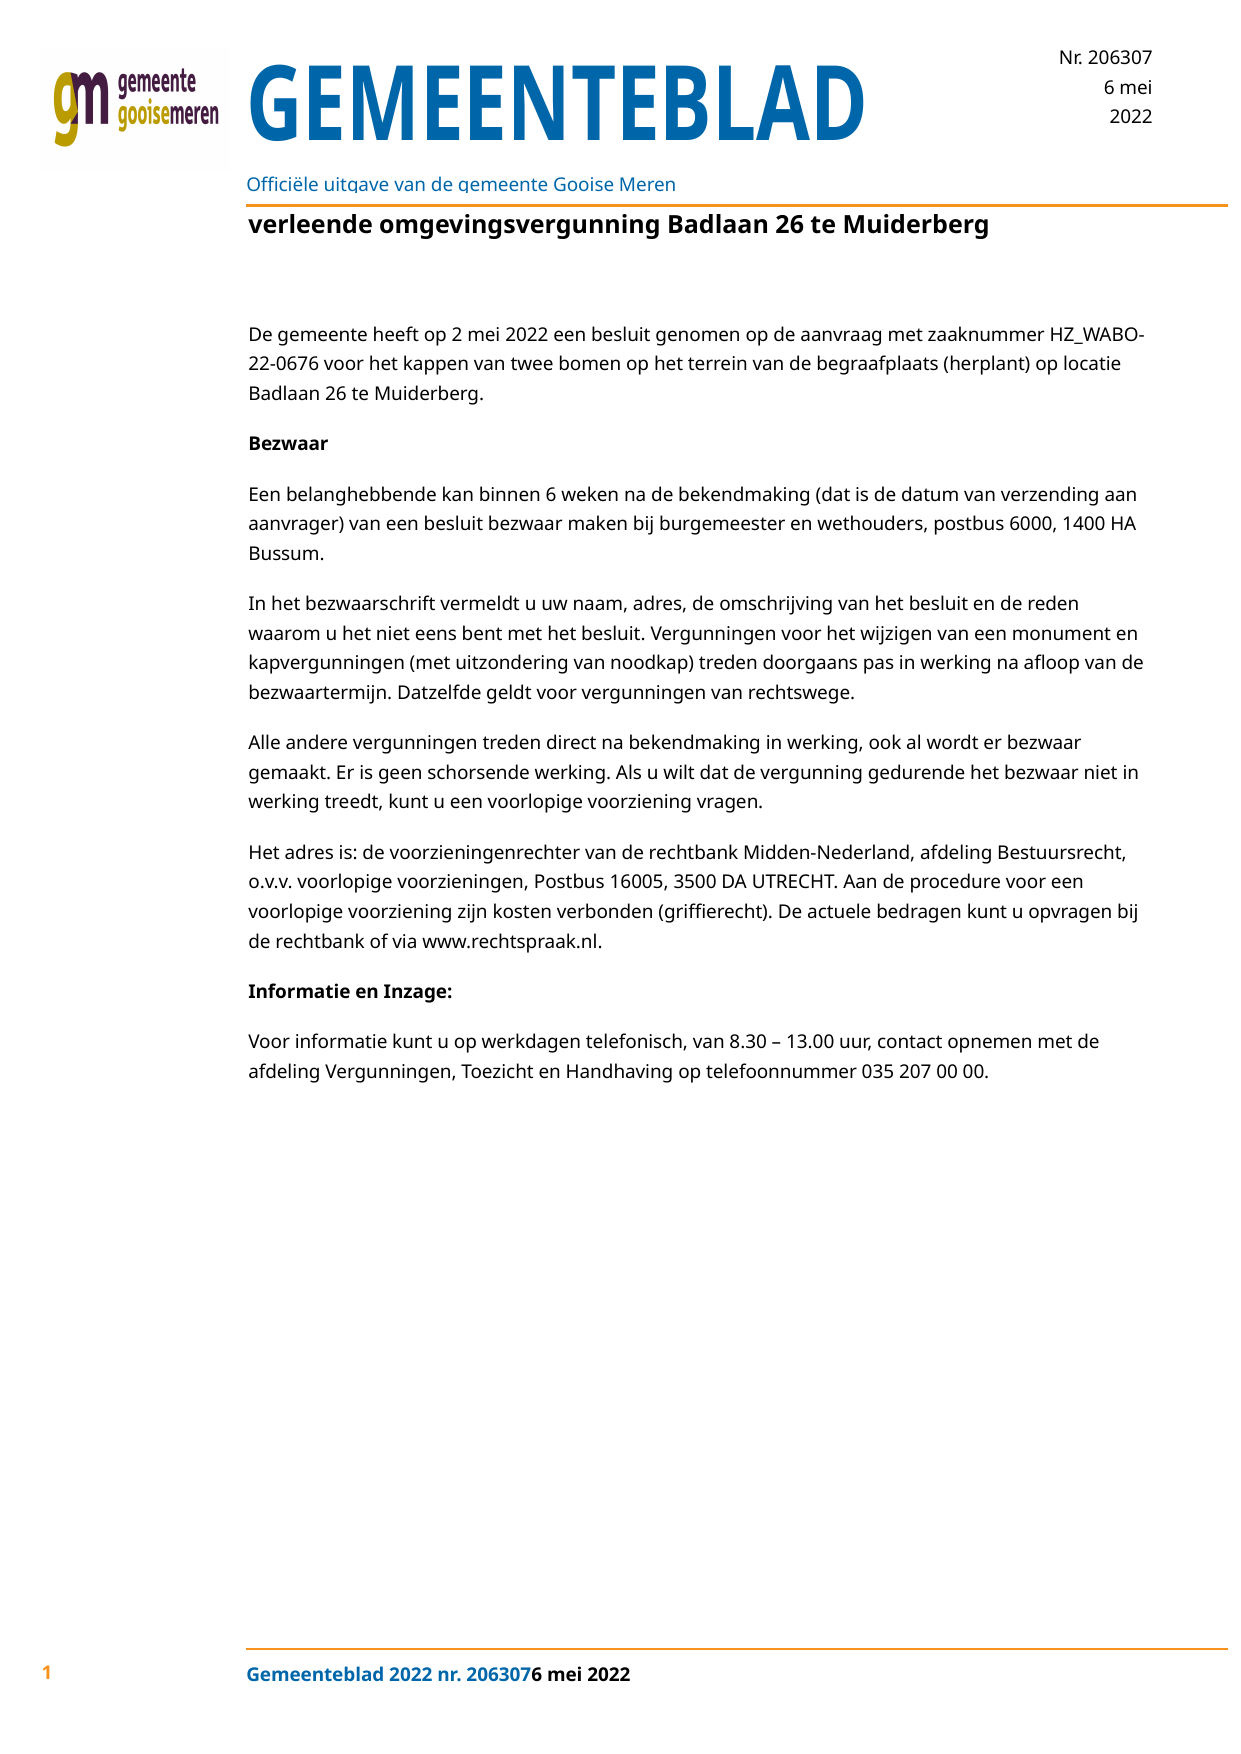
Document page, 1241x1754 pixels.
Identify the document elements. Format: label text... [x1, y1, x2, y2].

text Het adres is: de voorzieningenrechter van de rechtbank Midden-Nederland, afdeling Bestuursrecht, o.v.v. voorlopige voorzieningen, Postbus 16005, 3500 DA UTRECHT. Aan de procedure voor een voorlopige voorziening zijn kosten verbonden (griffierecht). De actuele bedragen kunt u opvragen bij de rechtbank of via www.rechtspraak.nl. [248, 839, 1152, 953]
text In het bezwaarschrift vermeldt u uw naam, adres, de omschrijving van het besluit en de reden waarom u het niet eens bent met het besluit. Vergunningen voor het wijzigen van een monument en kapvergunningen (met uitzondering van noodkap) treden doorgaans pas in werking na afloop van de bezwaartermijn. Datzelfde geldt voor vergunningen van rechtswege. [248, 590, 1152, 705]
text Alle andere vergunningen treden direct na bekendmaking in werking, ook al wordt er bezwaar gemaakt. Er is geen schorsende werking. Als u wilt dat de vergunning gedurende het bezwaar niet in werking treedt, kunt u een voorlopige voorziening vragen. [248, 729, 1152, 814]
text Een belanghebbende kan binnen 6 weken na de bekendmaking (dat is de datum van verzending aan aanvrager) van een besluit bezwaar maken bij burgemeester en wethouders, postbus 6000, 1400 HA Bussum. [248, 481, 1152, 566]
picture [41, 47, 231, 172]
text Informatie en Inzage: [248, 978, 1152, 1004]
text Voor informatie kunt u op werkdagen telefonisch, van 8.30 – 13.00 uur, contact opnemen met de afdeling Vergunningen, Toezicht en Handhaving op telefoonnummer 035 207 00 00. [248, 1029, 1152, 1084]
text verleende omgevingsvergunning Badlaan 26 te Muiderberg [248, 207, 1152, 241]
text De gemeente heeft op 2 mei 2022 een besluit genomen op de aanvraag met zaaknummer HZ_WABO-22-0676 voor het kappen van twee bomen op het terrein van de begraafplaats (herplant) op locatie Badlaan 26 te Muiderberg. [248, 321, 1152, 406]
text Bezwaar [248, 430, 1152, 456]
